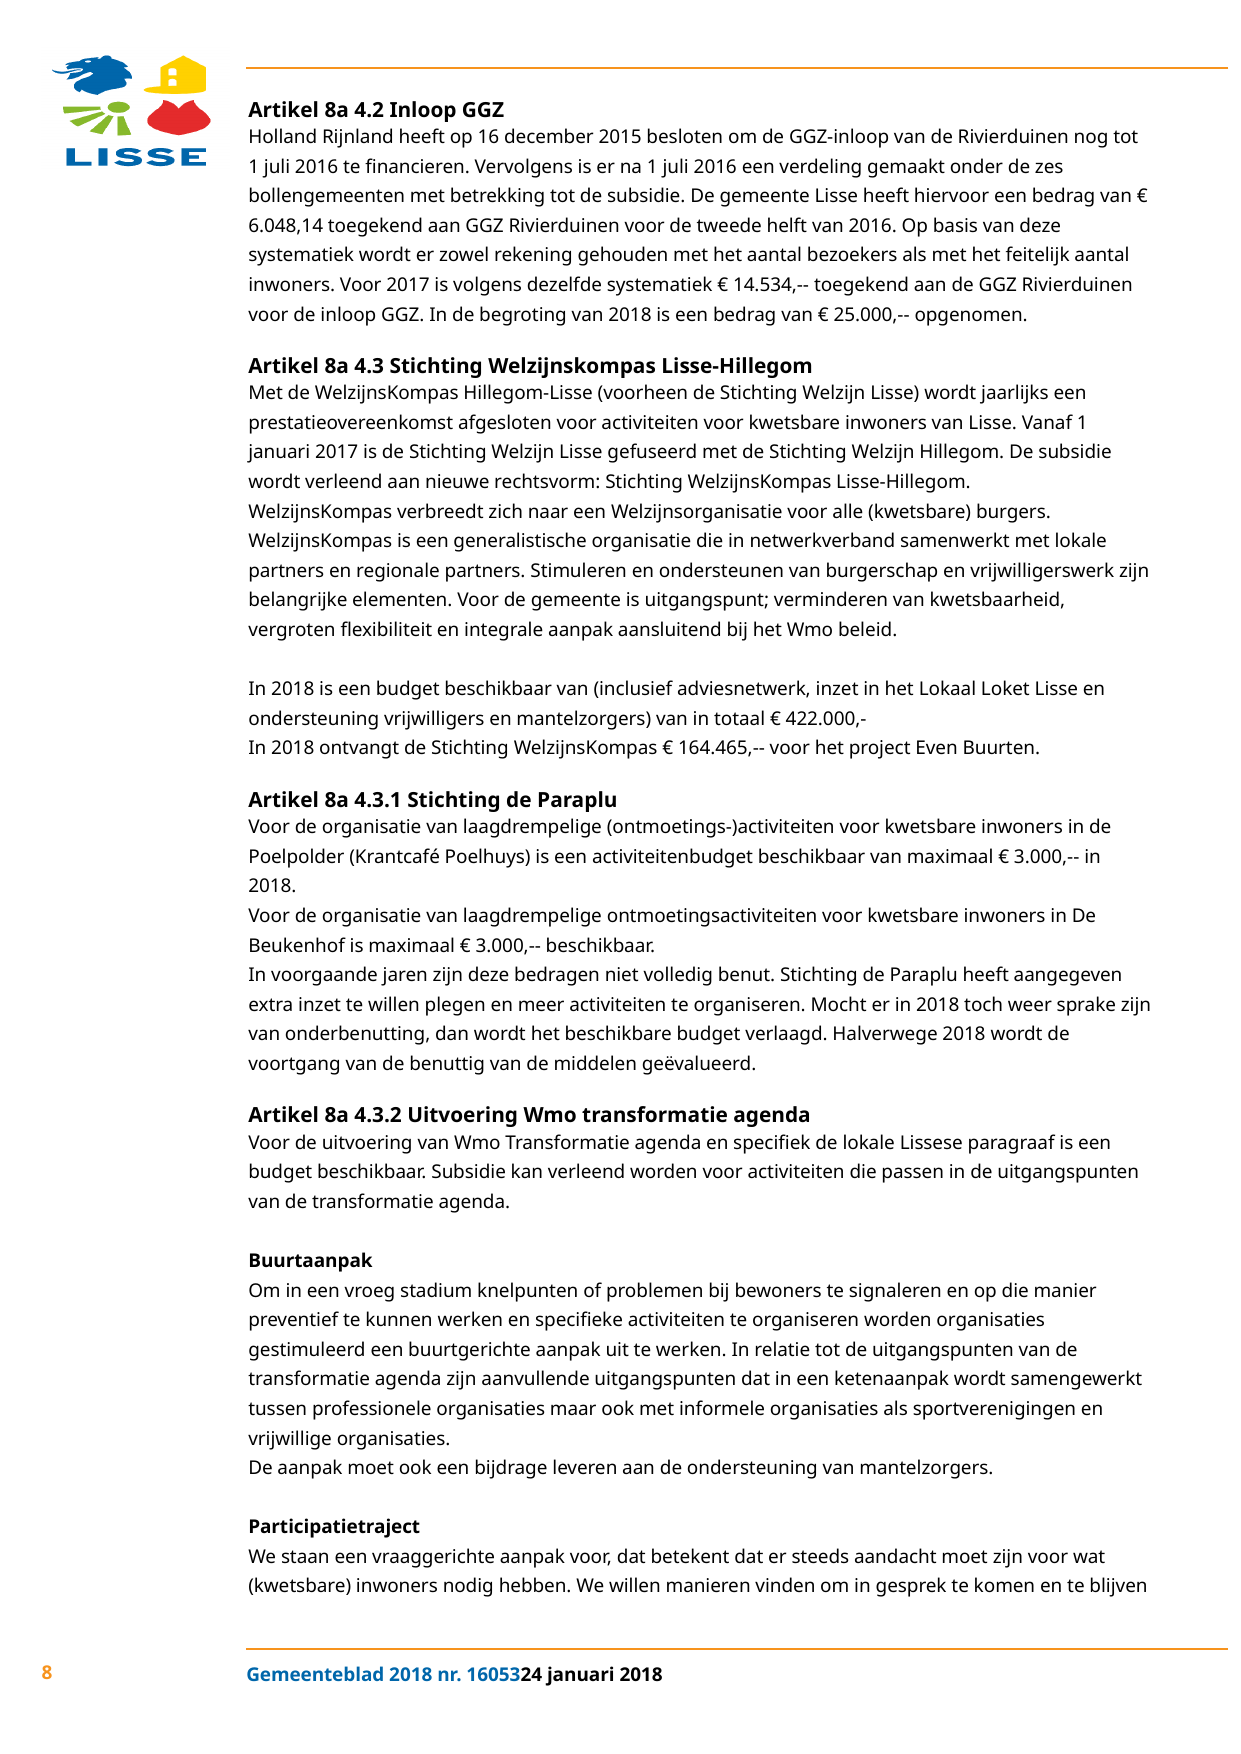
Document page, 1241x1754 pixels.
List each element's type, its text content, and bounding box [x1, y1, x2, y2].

picture [41, 47, 231, 172]
text In 2018 ontvangt de Stichting WelzijnsKompas € 164.465,-- voor het project Even Buurten. [248, 734, 1152, 760]
text WelzijnsKompas verbreedt zich naar een Welzijnsorganisatie voor alle (kwetsbare) burgers. WelzijnsKompas is een generalistische organisatie die in netwerkverband samenwerkt met lokale partners en regionale partners. Stimuleren en ondersteunen van burgerschap en vrijwilligerswerk zijn belangrijke elementen. Voor de gemeente is uitgangspunt; verminderen van kwetsbaarheid, vergroten flexibiliteit en integrale aanpak aansluitend bij het Wmo beleid. [248, 498, 1152, 642]
text We staan een vraaggerichte aanpak voor, dat betekent dat er steeds aandacht moet zijn voor wat (kwetsbare) inwoners nodig hebben. We willen manieren vinden om in gesprek te komen en te blijven [248, 1543, 1152, 1598]
text In voorgaande jaren zijn deze bedragen niet volledig benut. Stichting de Paraplu heeft aangegeven extra inzet te willen plegen en meer activiteiten te organiseren. Mocht er in 2018 toch weer sprake zijn van onderbenutting, dan wordt het beschikbare budget verlaagd. Halverwege 2018 wordt de voortgang van de benuttig van de middelen geëvalueerd. [248, 961, 1152, 1076]
text Holland Rijnland heeft op 16 december 2015 besloten om de GGZ-inloop van de Rivierduinen nog tot 1 juli 2016 te financieren. Vervolgens is er na 1 juli 2016 een verdeling gemaakt onder de zes bollengemeenten met betrekking tot de subsidie. De gemeente Lisse heeft hiervoor een bedrag van € 6.048,14 toegekend aan GGZ Rivierduinen voor de tweede helft van 2016. Op basis van deze systematiek wordt er zowel rekening gehouden met het aantal bezoekers als met het feitelijk aantal inwoners. Voor 2017 is volgens dezelfde systematiek € 14.534,-- toegekend aan de GGZ Rivierduinen voor de inloop GGZ. In de begroting van 2018 is een bedrag van € 25.000,-- opgenomen. [248, 123, 1152, 326]
text Om in een vroeg stadium knelpunten of problemen bij bewoners te signaleren en op die manier preventief te kunnen werken en specifieke activiteiten te organiseren worden organisaties gestimuleerd een buurtgerichte aanpak uit te werken. In relatie tot de uitgangspunten van de transformatie agenda zijn aanvullende uitgangspunten dat in een ketenaanpak wordt samengewerkt tussen professionele organisaties maar ook met informele organisaties als sportverenigingen en vrijwillige organisaties. [248, 1277, 1152, 1451]
text Voor de organisatie van laagdrempelige ontmoetingsactiviteiten voor kwetsbare inwoners in De Beukenhof is maximaal € 3.000,-- beschikbaar. [248, 902, 1152, 957]
text Met de WelzijnsKompas Hillegom-Lisse (voorheen de Stichting Welzijn Lisse) wordt jaarlijks een prestatieovereenkomst afgesloten voor activiteiten voor kwetsbare inwoners van Lisse. Vanaf 1 januari 2017 is de Stichting Welzijn Lisse gefuseerd met de Stichting Welzijn Hillegom. De subsidie wordt verleend aan nieuwe rechtsvorm: Stichting WelzijnsKompas Lisse-Hillegom. [248, 379, 1152, 494]
text Voor de uitvoering van Wmo Transformatie agenda en specifiek de lokale Lissese paragraaf is een budget beschikbaar. Subsidie kan verleend worden voor activiteiten die passen in de uitgangspunten van de transformatie agenda. [248, 1129, 1152, 1214]
text Buurtaanpak [248, 1247, 1152, 1273]
text Artikel 8a 4.3.2 Uitvoering Wmo transformatie agenda [248, 1101, 1152, 1129]
text Artikel 8a 4.3.1 Stichting de Paraplu [248, 785, 1152, 813]
text In 2018 is een budget beschikbaar van (inclusief adviesnetwerk, inzet in het Lokaal Loket Lisse en ondersteuning vrijwilligers en mantelzorgers) van in totaal € 422.000,- [248, 675, 1152, 731]
text Voor de organisatie van laagdrempelige (ontmoetings-)activiteiten voor kwetsbare inwoners in de Poelpolder (Krantcafé Poelhuys) is een activiteitenbudget beschikbaar van maximaal € 3.000,-- in 2018. [248, 813, 1152, 898]
text Participatietraject [248, 1513, 1152, 1539]
text De aanpak moet ook een bijdrage leveren aan de ondersteuning van mantelzorgers. [248, 1454, 1152, 1480]
text Artikel 8a 4.3 Stichting Welzijnskompas Lisse-Hillegom [248, 351, 1152, 379]
text Artikel 8a 4.2 Inloop GGZ [248, 95, 1152, 123]
